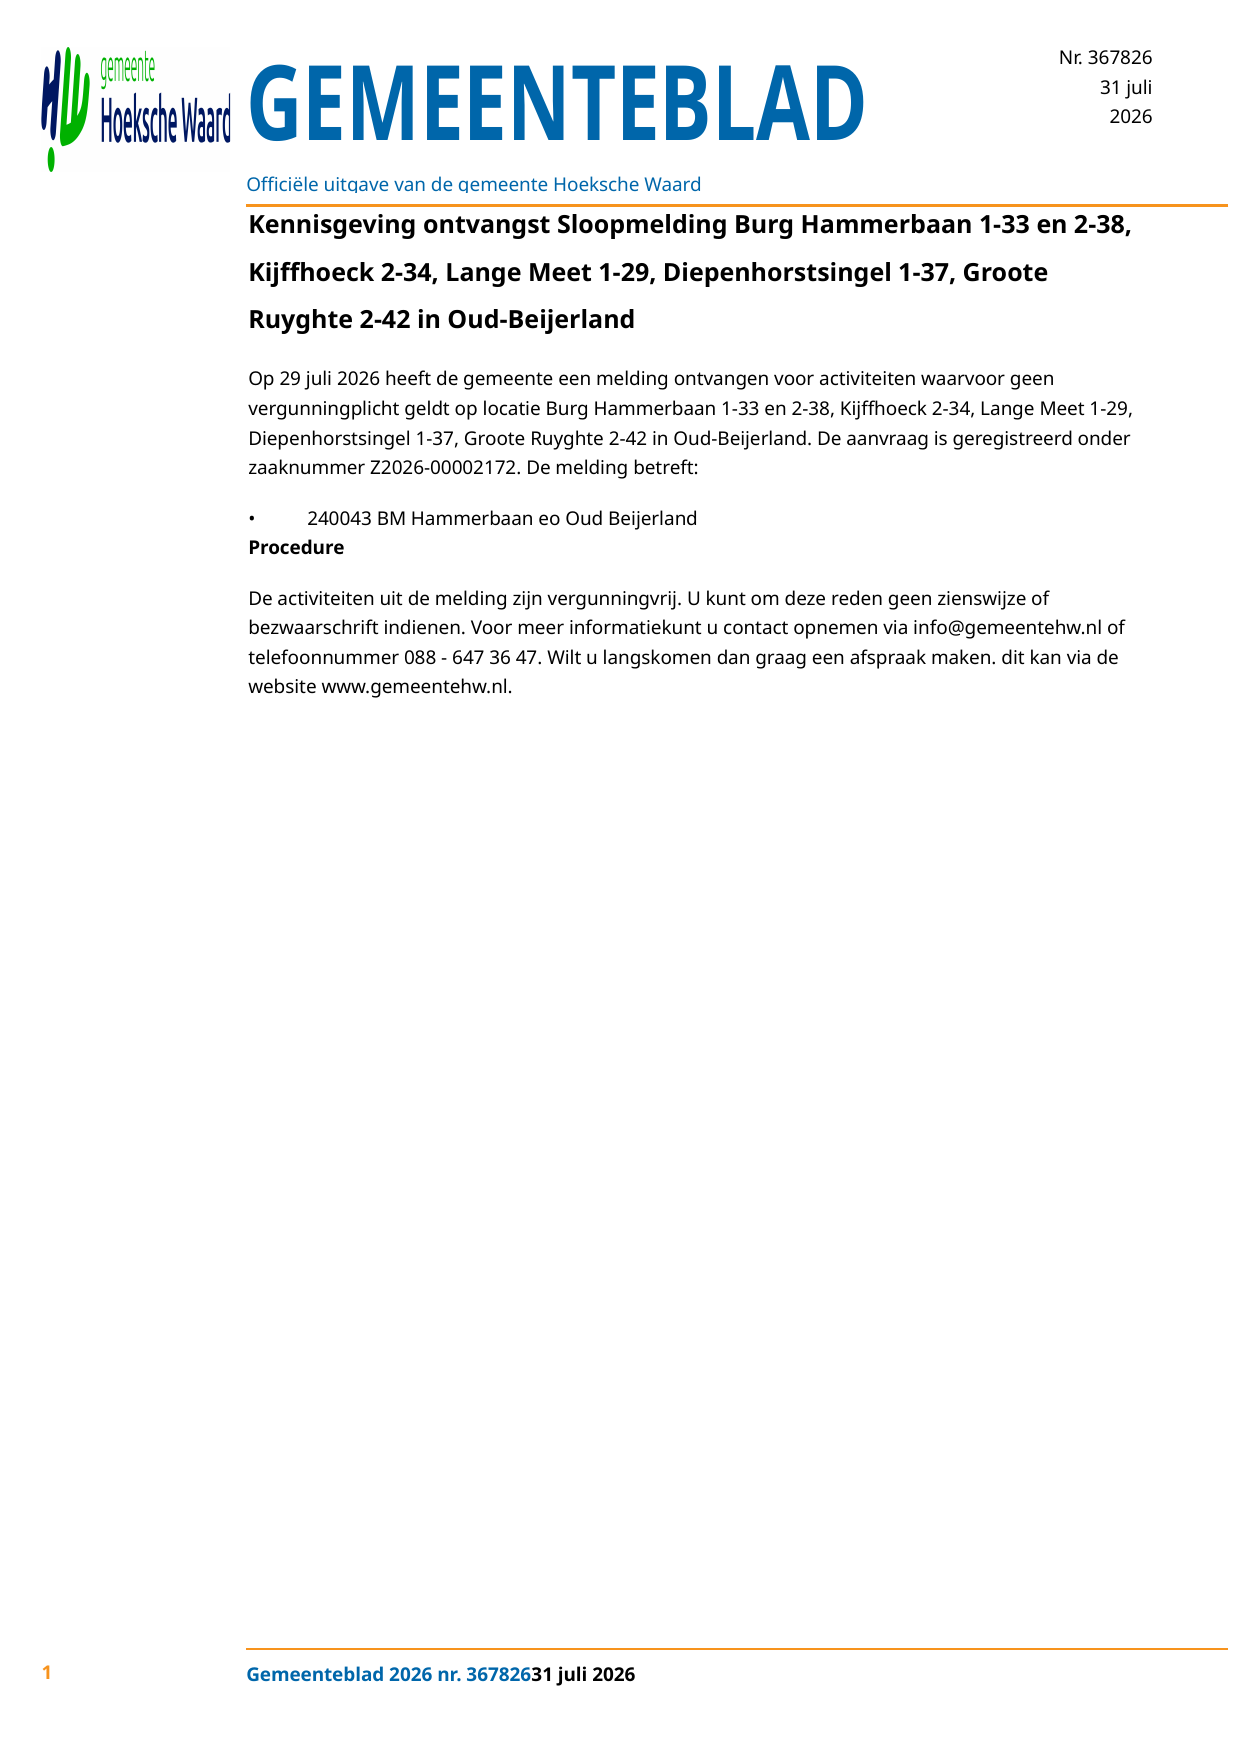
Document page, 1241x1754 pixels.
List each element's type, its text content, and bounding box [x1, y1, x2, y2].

text Procedure [248, 534, 1152, 560]
text Kennisgeving ontvangst Sloopmelding Burg Hammerbaan 1-33 en 2-38, Kijffhoeck 2-34, Lange Meet 1-29, Diepenhorstsingel 1-37, Groote Ruyghte 2-42 in Oud-Beijerland [248, 207, 1152, 336]
text De activiteiten uit de melding zijn vergunningvrij. U kunt om deze reden geen zienswijze of bezwaarschrift indienen. Voor meer informatiekunt u contact opnemen via info@gemeentehw.nl of telefoonnummer 088 - 647 36 47. Wilt u langskomen dan graag een afspraak maken. dit kan via de website www.gemeentehw.nl. [248, 585, 1152, 699]
list 240043 BM Hammerbaan eo Oud Beijerland [248, 505, 1152, 530]
picture [41, 47, 231, 172]
text Op 29 juli 2026 heeft de gemeente een melding ontvangen voor activiteiten waarvoor geen vergunningplicht geldt op locatie Burg Hammerbaan 1-33 en 2-38, Kijffhoeck 2-34, Lange Meet 1-29, Diepenhorstsingel 1-37, Groote Ruyghte 2-42 in Oud-Beijerland. De aanvraag is geregistreerd onder zaaknummer Z2026-00002172. De melding betreft: [248, 366, 1152, 480]
